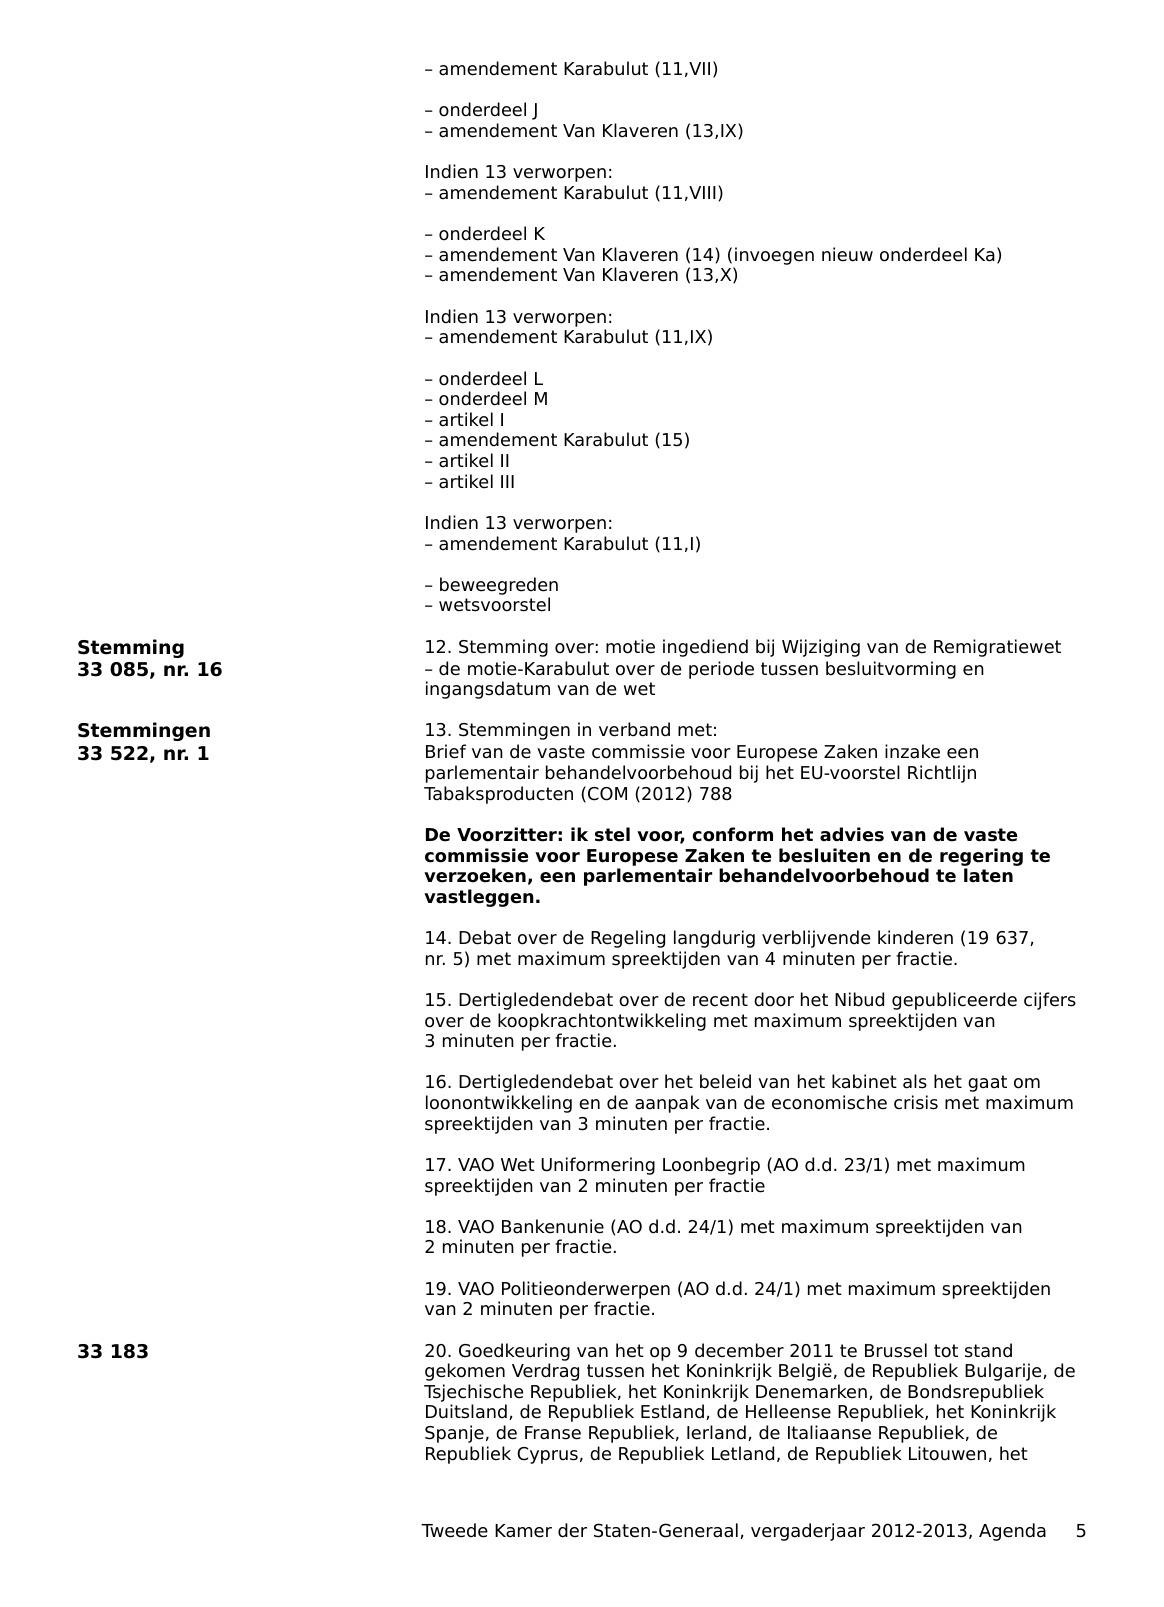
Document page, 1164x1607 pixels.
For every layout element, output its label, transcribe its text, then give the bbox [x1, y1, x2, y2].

table_cell 18. VAO Bankenunie (AO d.d. 24/1) met maximum spreektijden van 2 minuten per fractie. [418, 1217, 1087, 1258]
table_cell [77, 1134, 401, 1155]
table_cell Stemming [77, 637, 401, 658]
table_cell [401, 1217, 418, 1258]
table_cell – wetsvoorstel [418, 595, 1087, 616]
table_cell [77, 472, 401, 492]
table_cell 33 183 [77, 1341, 401, 1464]
table_cell – amendement Van Klaveren (13,IX) [418, 121, 1087, 142]
table_cell [401, 307, 418, 327]
table_cell [401, 1134, 418, 1155]
table_cell 14. Debat over de Regeling langdurig verblijvende kinderen (19 637, nr. 5) met maximum spreektijden van 4 minuten per fractie. [418, 928, 1087, 969]
table_cell [401, 389, 418, 410]
table_cell [401, 720, 418, 742]
table_cell [77, 59, 401, 80]
table_cell [401, 534, 418, 554]
table_cell [401, 224, 418, 245]
table_cell Indien 13 verworpen: [418, 307, 1087, 327]
table_cell [401, 700, 418, 720]
table_cell [401, 825, 418, 907]
table_cell [77, 908, 401, 928]
table_cell [401, 1155, 418, 1196]
table_cell [418, 80, 1087, 100]
table_cell [77, 575, 401, 595]
table_cell [401, 265, 418, 286]
table_cell [401, 286, 418, 307]
table_cell – beweegreden [418, 575, 1087, 595]
table_cell [401, 80, 418, 100]
table_cell [77, 554, 401, 575]
table_cell [401, 204, 418, 224]
table_cell – artikel III [418, 472, 1087, 492]
table_cell [77, 100, 401, 121]
table_cell [401, 659, 418, 700]
table_cell [77, 389, 401, 410]
table_cell [418, 1258, 1087, 1279]
table_cell [401, 1279, 418, 1320]
table_cell [401, 327, 418, 348]
table_cell [77, 700, 401, 720]
table_cell [401, 492, 418, 513]
table_cell [401, 1341, 418, 1464]
table_cell [401, 804, 418, 825]
table_cell – onderdeel K [418, 224, 1087, 245]
table_cell [401, 121, 418, 142]
table_cell [77, 121, 401, 142]
table_cell [77, 513, 401, 533]
table_cell [401, 162, 418, 183]
table_cell Indien 13 verworpen: [418, 162, 1087, 183]
table_cell [77, 1052, 401, 1072]
table_cell [401, 1258, 418, 1279]
table_cell – amendement Karabulut (15) [418, 430, 1087, 451]
table_cell [401, 969, 418, 990]
table_cell [401, 142, 418, 162]
table_cell [418, 1320, 1087, 1341]
table_cell [418, 1196, 1087, 1217]
table_cell [77, 327, 401, 348]
table_cell [418, 804, 1087, 825]
table_cell – amendement Karabulut (11,IX) [418, 327, 1087, 348]
table_cell [77, 825, 401, 907]
table_cell [77, 595, 401, 616]
table_cell – artikel I [418, 410, 1087, 430]
table_cell [401, 513, 418, 533]
table_cell [77, 804, 401, 825]
table_cell [418, 1052, 1087, 1072]
table_cell [77, 492, 401, 513]
table_cell [77, 1073, 401, 1134]
table_cell [401, 430, 418, 451]
table_cell – de motie-Karabulut over de periode tussen besluitvorming en ingangsdatum van de wet [418, 659, 1087, 700]
table_cell [77, 990, 401, 1052]
table_cell [418, 348, 1087, 368]
table_cell – amendement Karabulut (11,I) [418, 534, 1087, 554]
table_cell [77, 286, 401, 307]
table_cell [77, 245, 401, 265]
table_cell Stemmingen [77, 720, 401, 742]
table_cell – amendement Karabulut (11,VIII) [418, 183, 1087, 203]
table_cell – amendement Van Klaveren (14) (invoegen nieuw onderdeel Ka) [418, 245, 1087, 265]
table_cell [401, 637, 418, 658]
table_cell [401, 928, 418, 969]
table_cell [418, 908, 1087, 928]
table_cell 19. VAO Politieonderwerpen (AO d.d. 24/1) met maximum spreektijden van 2 minuten per fractie. [418, 1279, 1087, 1320]
table_cell [77, 348, 401, 368]
table_cell [77, 204, 401, 224]
table_cell Brief van de vaste commissie voor Europese Zaken inzake een parlementair behandelvoorbehoud bij het EU-voorstel Richtlijn Tabaksproducten (COM (2012) 788 [418, 743, 1087, 804]
table_cell [401, 990, 418, 1052]
table_cell – onderdeel J [418, 100, 1087, 121]
table_cell [418, 554, 1087, 575]
table_cell [77, 410, 401, 430]
table_cell 17. VAO Wet Uniformering Loonbegrip (AO d.d. 23/1) met maximum spreektijden van 2 minuten per fractie [418, 1155, 1087, 1196]
table_cell Indien 13 verworpen: [418, 513, 1087, 533]
table_cell [77, 616, 401, 637]
table_cell De Voorzitter: ik stel voor, conform het advies van de vaste commissie voor Europese Zaken te besluiten en de regering te verzoeken, een parlementair behandelvoorbehoud te laten vastleggen. [418, 825, 1087, 907]
table_cell 12. Stemming over: motie ingediend bij Wijziging van de Remigratiewet [418, 637, 1087, 658]
table_cell [77, 928, 401, 969]
table_cell [77, 80, 401, 100]
table_cell [401, 616, 418, 637]
table_cell [77, 224, 401, 245]
table_cell [418, 616, 1087, 637]
table_cell [77, 969, 401, 990]
table_cell [401, 1052, 418, 1072]
table_cell [401, 183, 418, 203]
table_cell [401, 472, 418, 492]
table_cell [77, 534, 401, 554]
table_cell [401, 245, 418, 265]
table_cell [77, 1258, 401, 1279]
table_cell – amendement Van Klaveren (13,X) [418, 265, 1087, 286]
table_cell [77, 183, 401, 203]
table_cell [401, 908, 418, 928]
table_cell [418, 142, 1087, 162]
table_cell [77, 307, 401, 327]
table_cell – artikel II [418, 451, 1087, 472]
table_cell [77, 142, 401, 162]
table_cell [401, 1320, 418, 1341]
table_cell – onderdeel M [418, 389, 1087, 410]
table_cell [401, 595, 418, 616]
table_cell [418, 969, 1087, 990]
table_cell [418, 1134, 1087, 1155]
table_cell [77, 1217, 401, 1258]
table_cell [401, 743, 418, 804]
table_cell [77, 369, 401, 389]
table_cell [401, 1196, 418, 1217]
table_cell [418, 492, 1087, 513]
table_cell [418, 700, 1087, 720]
table_cell – amendement Karabulut (11,VII) [418, 59, 1087, 80]
table_cell [418, 204, 1087, 224]
table_cell [401, 554, 418, 575]
table_cell 33 085, nr. 16 [77, 659, 401, 700]
table_cell [401, 100, 418, 121]
table_cell [77, 162, 401, 183]
table_cell [77, 430, 401, 451]
table_cell [77, 451, 401, 472]
table_cell 16. Dertigledendebat over het beleid van het kabinet als het gaat om loonontwikkeling en de aanpak van de economische crisis met maximum spreektijden van 3 minuten per fractie. [418, 1073, 1087, 1134]
table_cell [401, 1073, 418, 1134]
table_cell [401, 575, 418, 595]
table_cell [401, 59, 418, 80]
table_cell 20. Goedkeuring van het op 9 december 2011 te Brussel tot stand gekomen Verdrag tussen het Koninkrijk België, de Republiek Bulgarije, de Tsjechische Republiek, het Koninkrijk Denemarken, de Bondsrepubliek Duitsland, de Republiek Estland, de Helleense Republiek, het Koninkrijk Spanje, de Franse Republiek, Ierland, de Italiaanse Republiek, de Republiek Cyprus, de Republiek Letland, de Republiek Litouwen, het [418, 1341, 1087, 1464]
table_cell [418, 286, 1087, 307]
table_cell 33 522, nr. 1 [77, 743, 401, 804]
table_cell [77, 1279, 401, 1320]
table_cell [77, 265, 401, 286]
table_cell [401, 410, 418, 430]
table_cell [401, 348, 418, 368]
table_cell [401, 369, 418, 389]
table_cell [401, 451, 418, 472]
table_cell [77, 1320, 401, 1341]
table_cell [77, 1196, 401, 1217]
table_cell 13. Stemmingen in verband met: [418, 720, 1087, 742]
table_cell [77, 1155, 401, 1196]
table_cell – onderdeel L [418, 369, 1087, 389]
table_cell 15. Dertigledendebat over de recent door het Nibud gepubliceerde cijfers over de koopkrachtontwikkeling met maximum spreektijden van 3 minuten per fractie. [418, 990, 1087, 1052]
